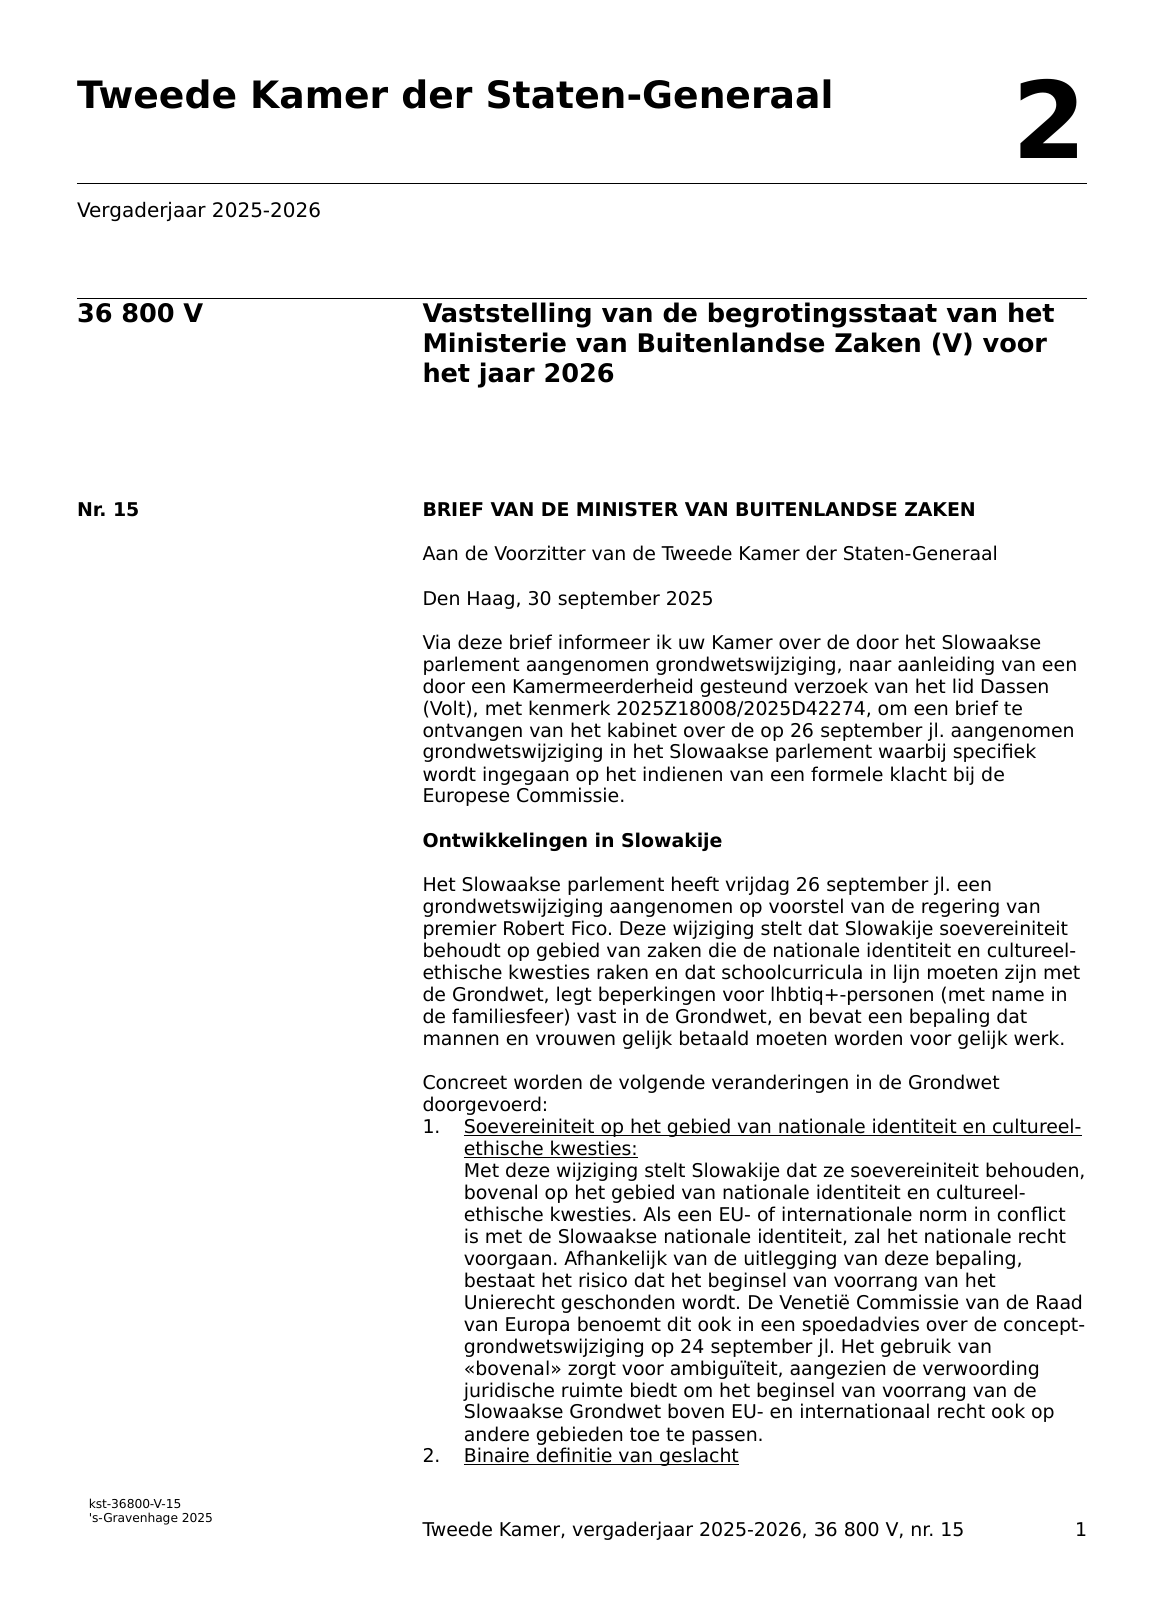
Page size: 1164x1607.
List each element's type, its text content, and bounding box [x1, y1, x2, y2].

text Met deze wijziging stelt Slowakije dat ze soevereiniteit behouden, bovenal op het gebied van nationale identiteit en cultureel-ethische kwesties. Als een EU- of internationale norm in conflict is met de Slowaakse nationale identiteit, zal het nationale recht voorgaan. Afhankelijk van de uitlegging van deze bepaling, bestaat het risico dat het beginsel van voorrang van het Unierecht geschonden wordt. De Venetië Commissie van de Raad van Europa benoemt dit ook in een spoedadvies over de concept-grondwetswijziging op 24 september jl. Het gebruik van «bovenal» zorgt voor ambiguïteit, aangezien de verwoording juridische ruimte biedt om het beginsel van voorrang van de Slowaakse Grondwet boven EU- en internationaal recht ook op andere gebieden toe te passen. [464, 1160, 1087, 1445]
text 1. Soevereiniteit op het gebied van nationale identiteit en cultureel-ethische kwesties: [422, 1116, 1087, 1160]
subtitle 36 800 V Vaststelling van de begrotingsstaat van het Ministerie van Buitenlandse Zaken (V) voor het jaar 2026 [77, 299, 1087, 388]
text 's-Gravenhage 2025 [88, 1511, 323, 1525]
text Het Slowaakse parlement heeft vrijdag 26 september jl. een grondwetswijziging aangenomen op voorstel van de regering van premier Robert Fico. Deze wijziging stelt dat Slowakije soevereiniteit behoudt op gebied van zaken die de nationale identiteit en cultureel-ethische kwesties raken en dat schoolcurricula in lijn moeten zijn met de Grondwet, legt beperkingen voor lhbtiq+-personen (met name in de familiesfeer) vast in de Grondwet, en bevat een bepaling dat mannen en vrouwen gelijk betaald moeten worden voor gelijk werk. [422, 874, 1087, 1049]
text kst-36800-V-15 [88, 1497, 323, 1511]
table_header 2 [886, 59, 1087, 183]
subtitle Ontwikkelingen in Slowakije [422, 829, 1087, 852]
text 2. Binaire definitie van geslacht [422, 1445, 1087, 1467]
table_cell Vergaderjaar 2025-2026 [77, 184, 1087, 298]
text Aan de Voorzitter van de Tweede Kamer der Staten-Generaal [422, 543, 1087, 565]
subtitle Nr. 15 BRIEF VAN DE MINISTER VAN BUITENLANDSE ZAKEN [77, 499, 1087, 521]
text Den Haag, 30 september 2025 [422, 587, 1087, 609]
text Concreet worden de volgende veranderingen in de Grondwet doorgevoerd: [422, 1072, 1087, 1116]
table_header Tweede Kamer der Staten-Generaal [77, 59, 886, 183]
text Via deze brief informeer ik uw Kamer over de door het Slowaakse parlement aangenomen grondwetswijziging, naar aanleiding van een door een Kamermeerderheid gesteund verzoek van het lid Dassen (Volt), met kenmerk 2025Z18008/2025D42274, om een brief te ontvangen van het kabinet over de op 26 september jl. aangenomen grondwetswijziging in het Slowaakse parlement waarbij specifiek wordt ingegaan op het indienen van een formele klacht bij de Europese Commissie. [422, 632, 1087, 807]
